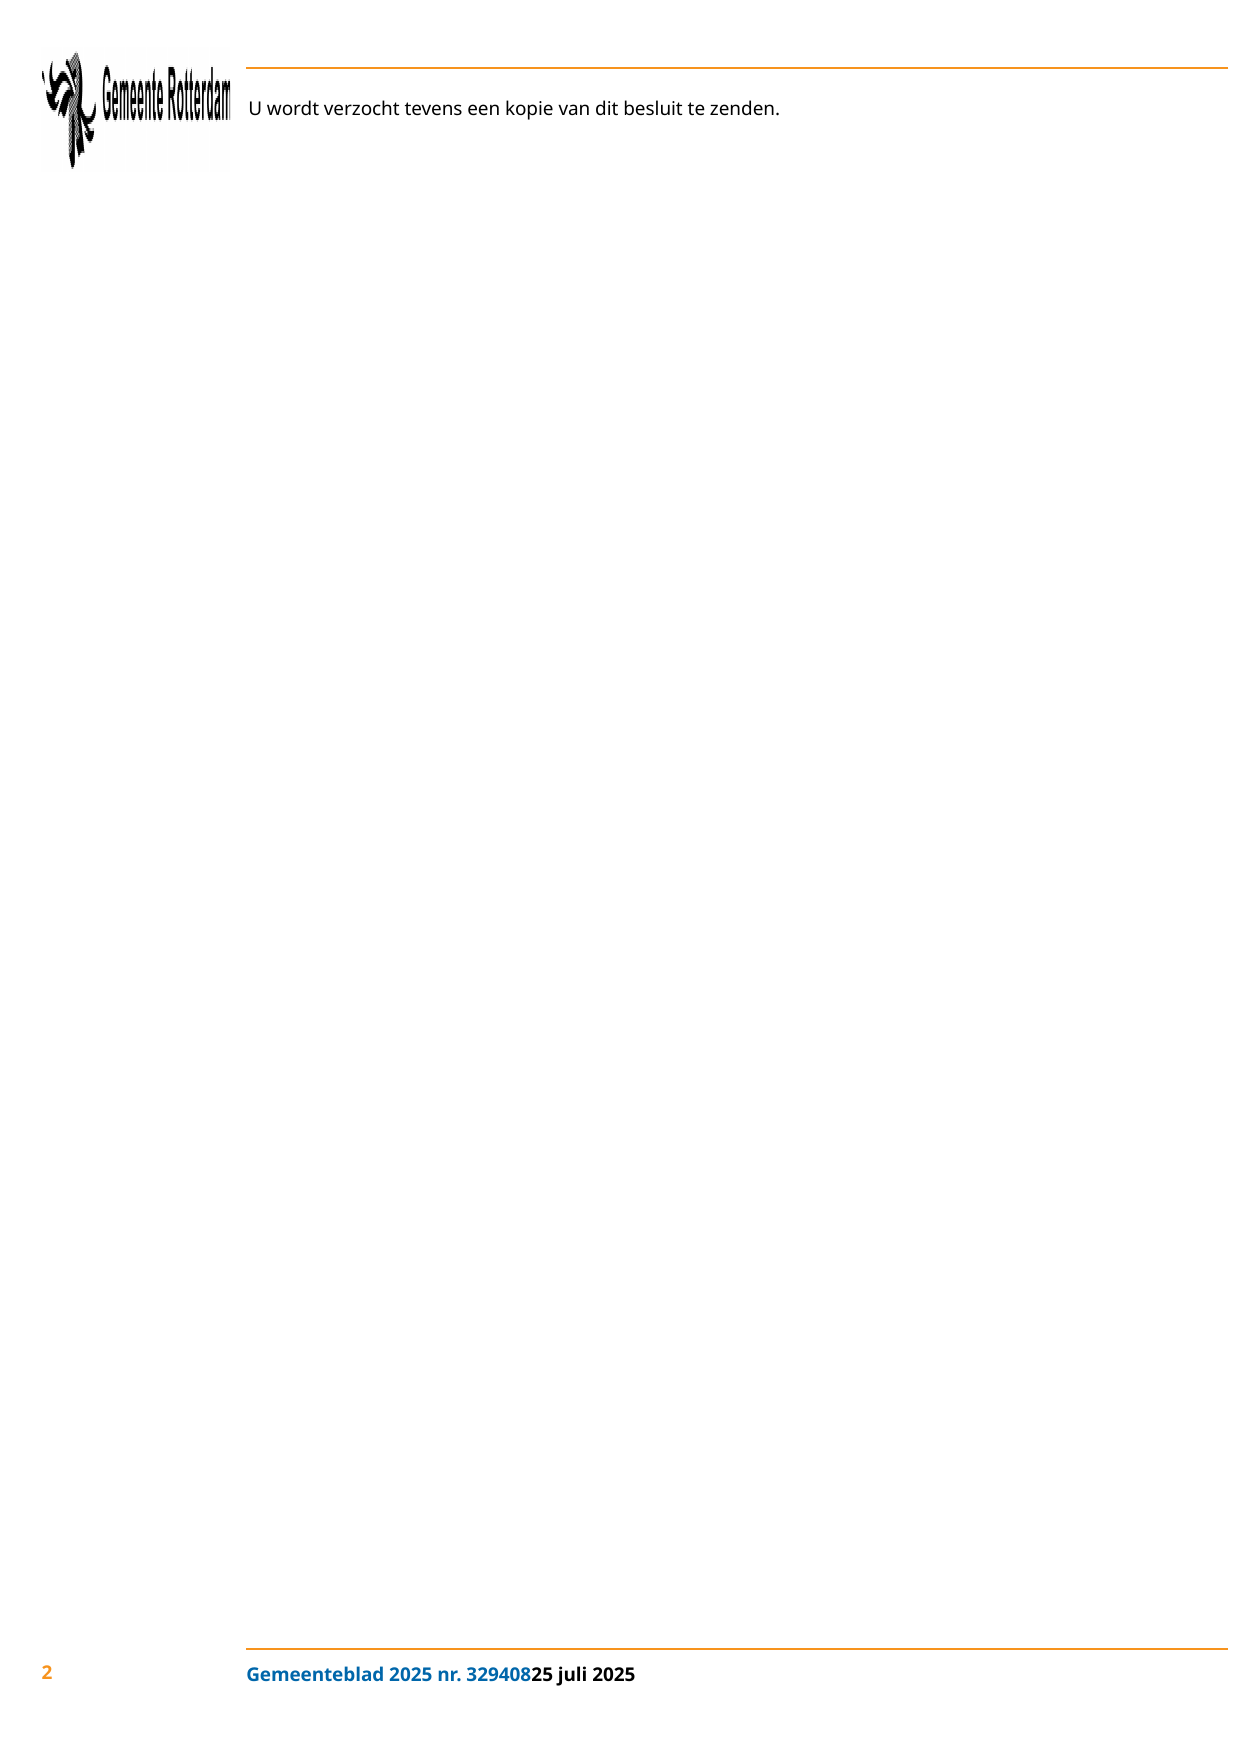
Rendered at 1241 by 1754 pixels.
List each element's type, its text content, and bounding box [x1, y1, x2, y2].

text U wordt verzocht tevens een kopie van dit besluit te zenden. [248, 95, 1152, 121]
picture [41, 47, 231, 172]
